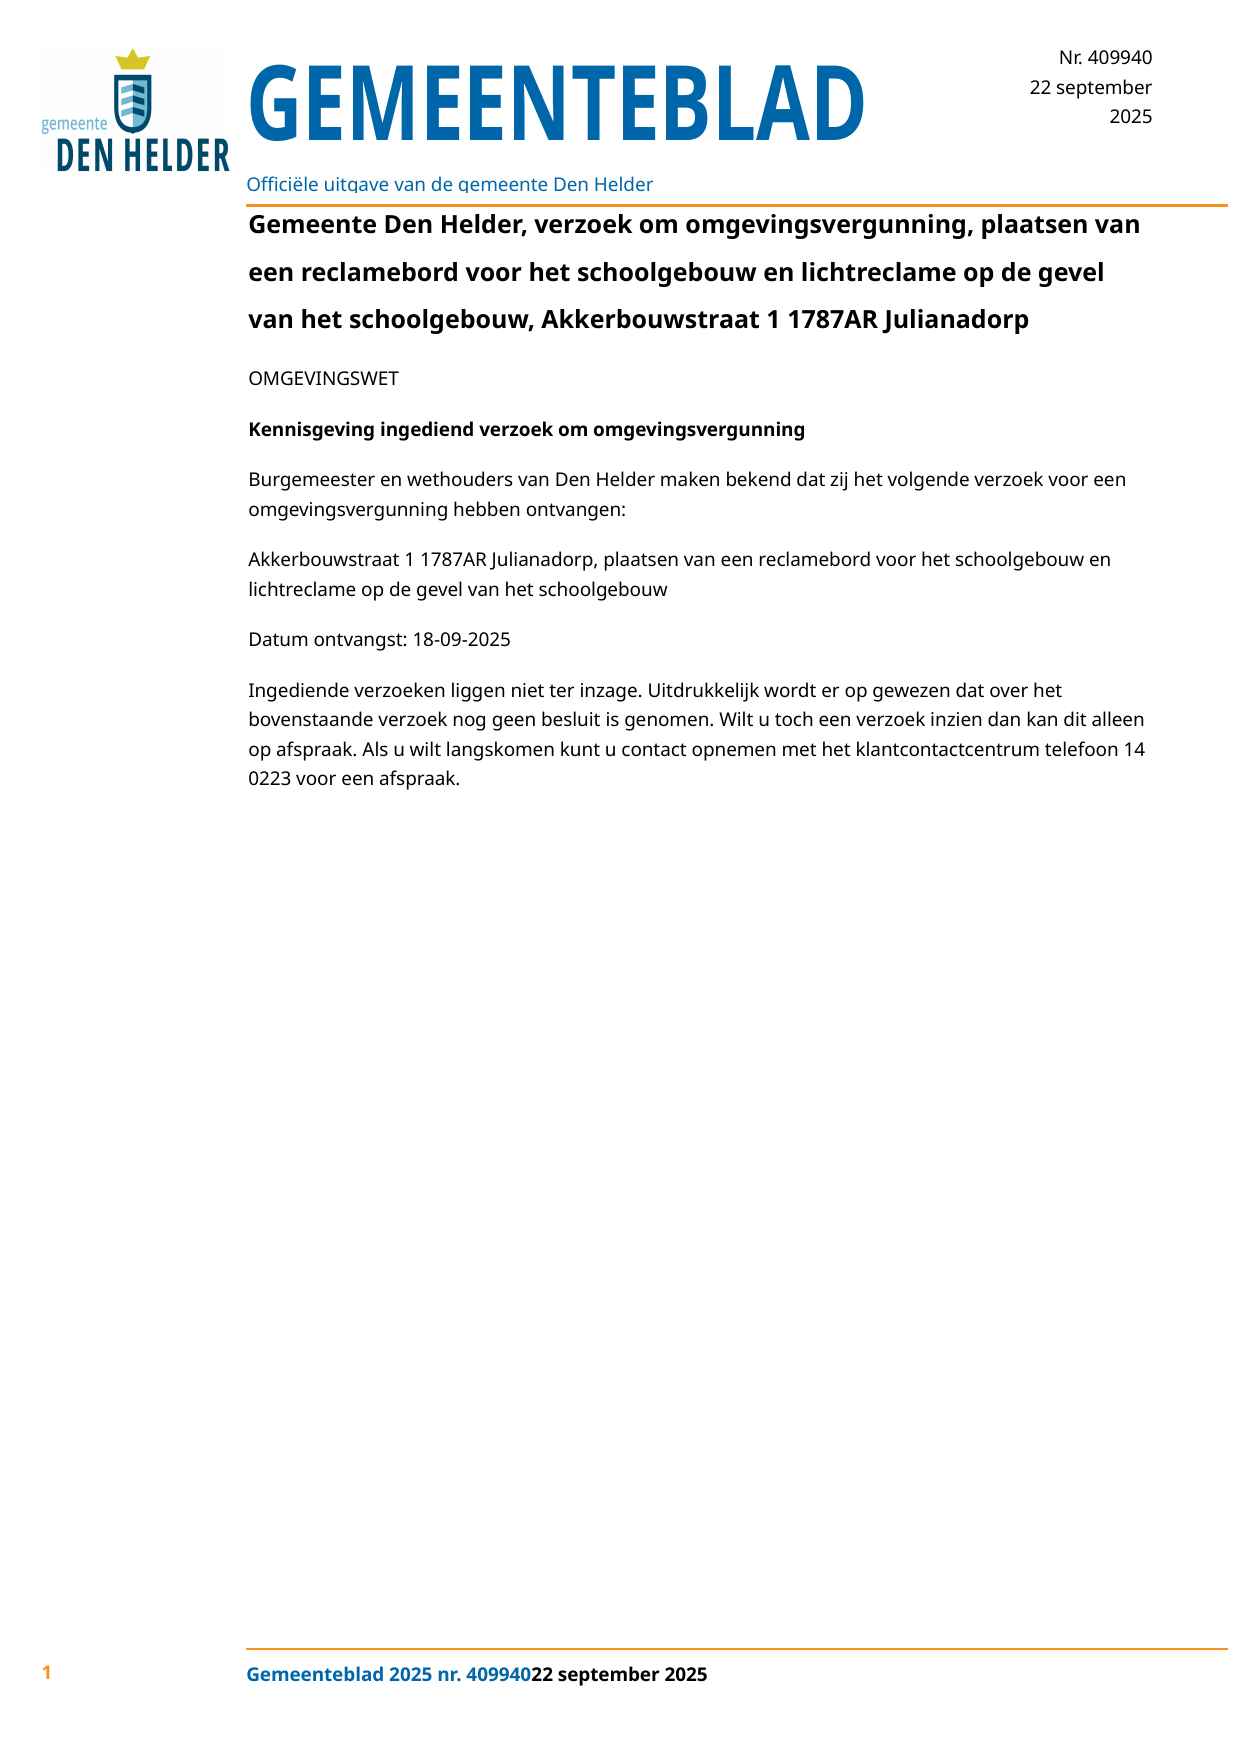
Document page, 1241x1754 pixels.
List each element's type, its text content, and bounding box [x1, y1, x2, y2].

text Datum ontvangst: 18-09-2025 [248, 626, 1152, 652]
picture [220, 160, 224, 172]
text Gemeente Den Helder, verzoek om omgevingsvergunning, plaatsen van een reclamebord voor het schoolgebouw en lichtreclame op de gevel van het schoolgebouw, Akkerbouwstraat 1 1787AR Julianadorp [248, 207, 1152, 336]
text OMGEVINGSWET [248, 366, 1152, 391]
picture [182, 144, 187, 165]
text Kennisgeving ingediend verzoek om omgevingsvergunning [248, 416, 1152, 442]
text Akkerbouwstraat 1 1787AR Julianadorp, plaatsen van een reclamebord voor het schoolgebouw en lichtreclame op de gevel van het schoolgebouw [248, 546, 1152, 602]
picture [100, 154, 106, 172]
picture [130, 157, 135, 172]
picture [63, 144, 68, 165]
text Burgemeester en wethouders van Den Helder maken bekend dat zij het volgende verzoek voor een omgevingsvergunning hebben ontvangen: [248, 466, 1152, 522]
text Ingediende verzoeken liggen niet ter inzage. Uitdrukkelijk wordt er op gewezen dat over het bovenstaande verzoek nog geen besluit is genomen. Wilt u toch een verzoek inzien dan kan dit alleen op afspraak. Als u wilt langskomen kunt u contact opnemen met het klantcontactcentrum telefoon 14 0223 voor een afspraak. [248, 677, 1152, 791]
picture [41, 47, 231, 172]
